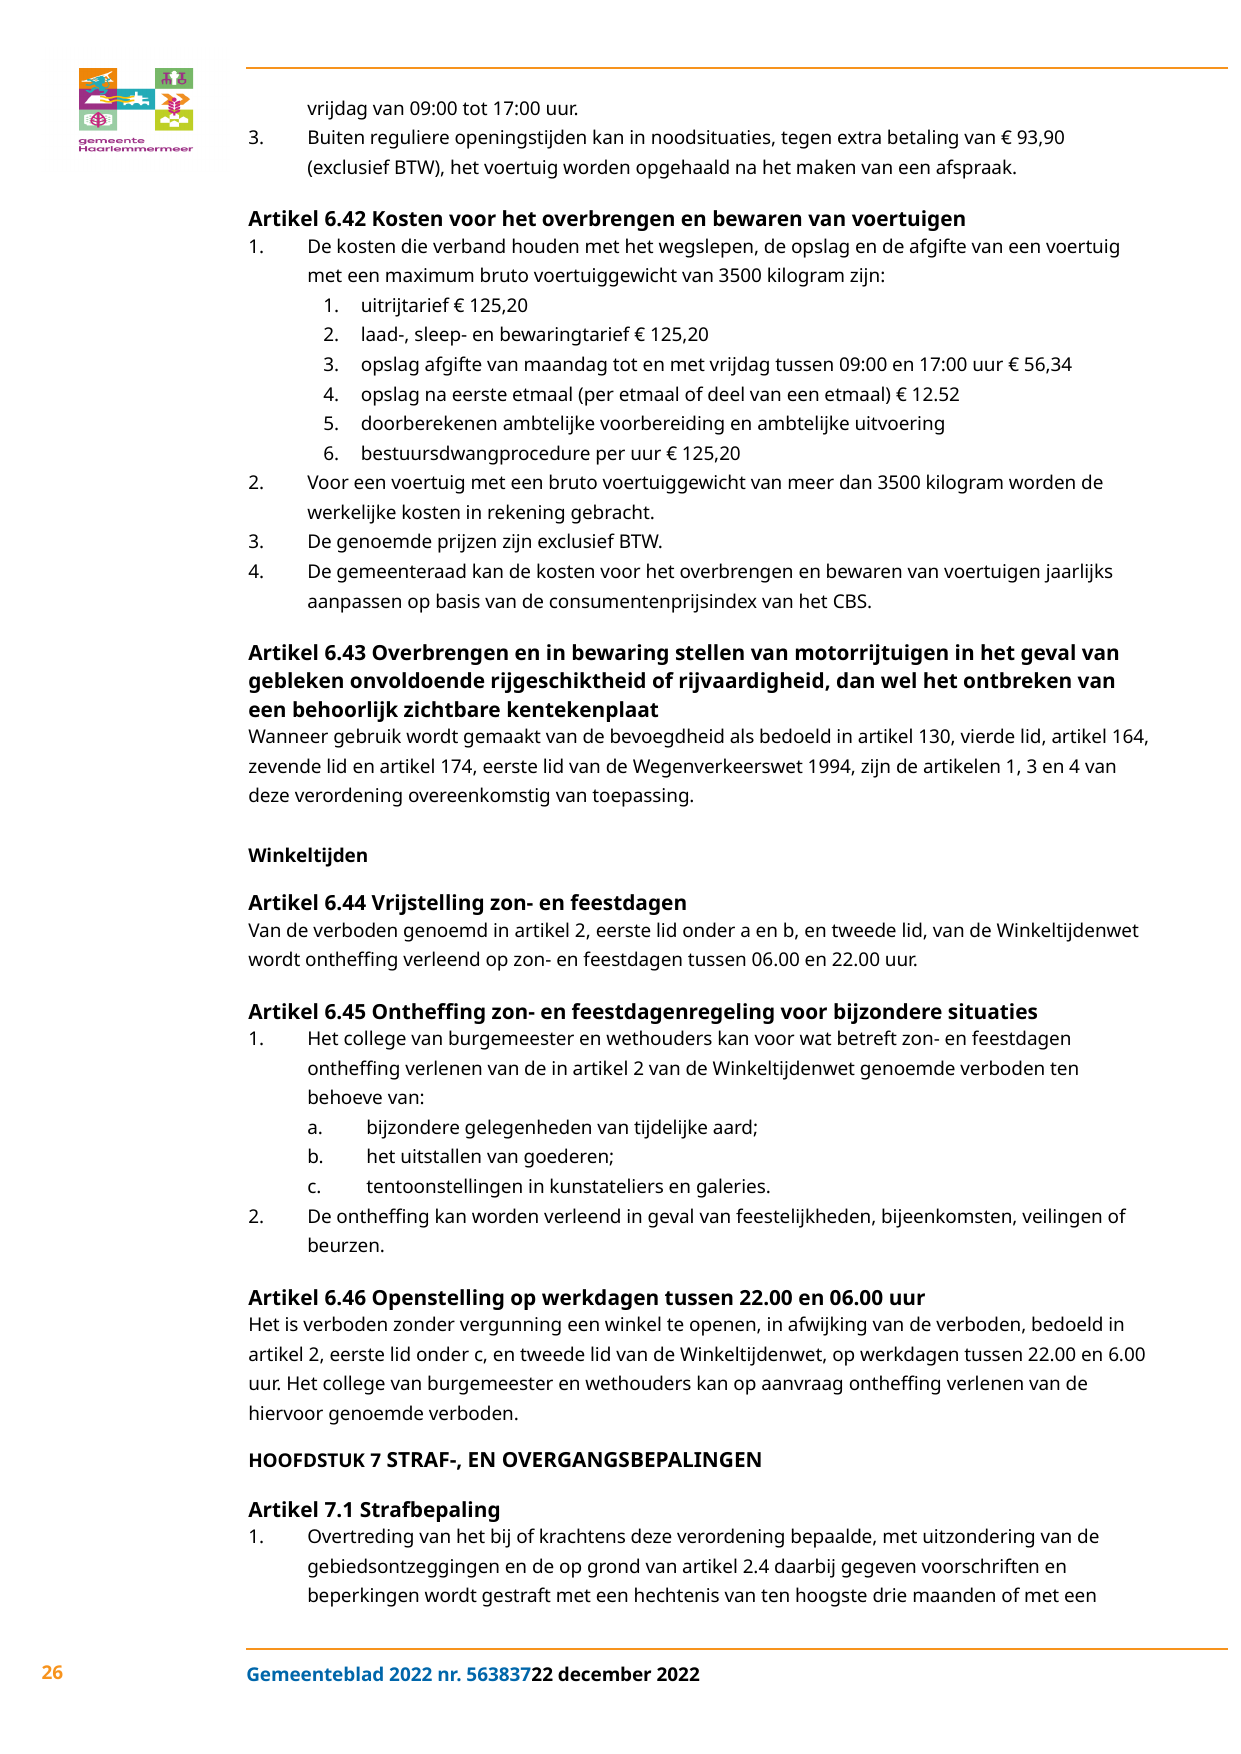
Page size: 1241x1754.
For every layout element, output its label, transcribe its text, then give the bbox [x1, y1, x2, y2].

list Buiten reguliere openingstijden kan in noodsituaties, tegen extra betaling van € 93,90 (exclusief BTW), het voertuig worden opgehaald na het maken van een afspraak. [248, 124, 1152, 180]
text Artikel 7.1 Strafbepaling [248, 1495, 1152, 1523]
list opslag afgifte van maandag tot en met vrijdag tussen 09:00 en 17:00 uur € 56,34 [323, 351, 1152, 377]
list De kosten die verband houden met het wegslepen, de opslag en de afgifte van een voertuig met een maximum bruto voertuiggewicht van 3500 kilogram zijn: [248, 233, 1152, 288]
list tentoonstellingen in kunstateliers en galeries. [307, 1173, 1152, 1199]
list het uitstallen van goederen; [307, 1144, 1152, 1169]
list bijzondere gelegenheden van tijdelijke aard; [307, 1114, 1152, 1140]
text Het is verboden zonder vergunning een winkel te openen, in afwijking van de verboden, bedoeld in artikel 2, eerste lid onder c, en tweede lid van de Winkeltijdenwet, op werkdagen tussen 22.00 en 6.00 uur. Het college van burgemeester en wethouders kan op aanvraag ontheffing verlenen van de hiervoor genoemde verboden. [248, 1311, 1152, 1426]
list Het college van burgemeester en wethouders kan voor wat betreft zon- en feestdagen ontheffing verlenen van de in artikel 2 van de Winkeltijdenwet genoemde verboden ten behoeve van: [248, 1025, 1152, 1110]
text Artikel 6.45 Ontheffing zon- en feestdagenregeling voor bijzondere situaties [248, 997, 1152, 1025]
list De gemeenteraad kan de kosten voor het overbrengen en bewaren van voertuigen jaarlijks aanpassen op basis van de consumentenprijsindex van het CBS. [248, 558, 1152, 613]
text Van de verboden genoemd in artikel 2, eerste lid onder a en b, en tweede lid, van de Winkeltijdenwet wordt ontheffing verleend op zon- en feestdagen tussen 06.00 en 22.00 uur. [248, 917, 1152, 972]
list laad-, sleep- en bewaringtarief € 125,20 [323, 322, 1152, 347]
list Voor een voertuig met een bruto voertuiggewicht van meer dan 3500 kilogram worden de werkelijke kosten in rekening gebracht. [248, 469, 1152, 525]
text Wanneer gebruik wordt gemaakt van de bevoegdheid als bedoeld in artikel 130, vierde lid, artikel 164, zevende lid en artikel 174, eerste lid van de Wegenverkeerswet 1994, zijn de artikelen 1, 3 en 4 van deze verordening overeenkomstig van toepassing. [248, 723, 1152, 808]
list opslag na eerste etmaal (per etmaal of deel van een etmaal) € 12.52 [323, 381, 1152, 406]
text Winkeltijden [248, 842, 1152, 868]
list Overtreding van het bij of krachtens deze verordening bepaalde, met uitzondering van de gebiedsontzeggingen en de op grond van artikel 2.4 daarbij gegeven voorschriften en beperkingen wordt gestraft met een hechtenis van ten hoogste drie maanden of met een [248, 1523, 1152, 1608]
text HOOFDSTUK 7 STRAF-, EN OVERGANGSBEPALINGEN [248, 1446, 1152, 1474]
text Artikel 6.43 Overbrengen en in bewaring stellen van motorrijtuigen in het geval van gebleken onvoldoende rijgeschiktheid of rijvaardigheid, dan wel het ontbreken van een behoorlijk zichtbare kentekenplaat [248, 638, 1152, 723]
list De ontheffing kan worden verleend in geval van feestelijkheden, bijeenkomsten, veilingen of beurzen. [248, 1203, 1152, 1258]
list bestuursdwangprocedure per uur € 125,20 [323, 440, 1152, 466]
picture [41, 47, 231, 172]
list vrijdag van 09:00 tot 17:00 uur. [248, 95, 1152, 121]
list De genoemde prijzen zijn exclusief BTW. [248, 529, 1152, 554]
list uitrijtarief € 125,20 [323, 292, 1152, 318]
text Artikel 6.44 Vrijstelling zon- en feestdagen [248, 888, 1152, 917]
list doorberekenen ambtelijke voorbereiding en ambtelijke uitvoering [323, 410, 1152, 436]
text Artikel 6.46 Openstelling op werkdagen tussen 22.00 en 06.00 uur [248, 1283, 1152, 1311]
text Artikel 6.42 Kosten voor het overbrengen en bewaren van voertuigen [248, 204, 1152, 233]
